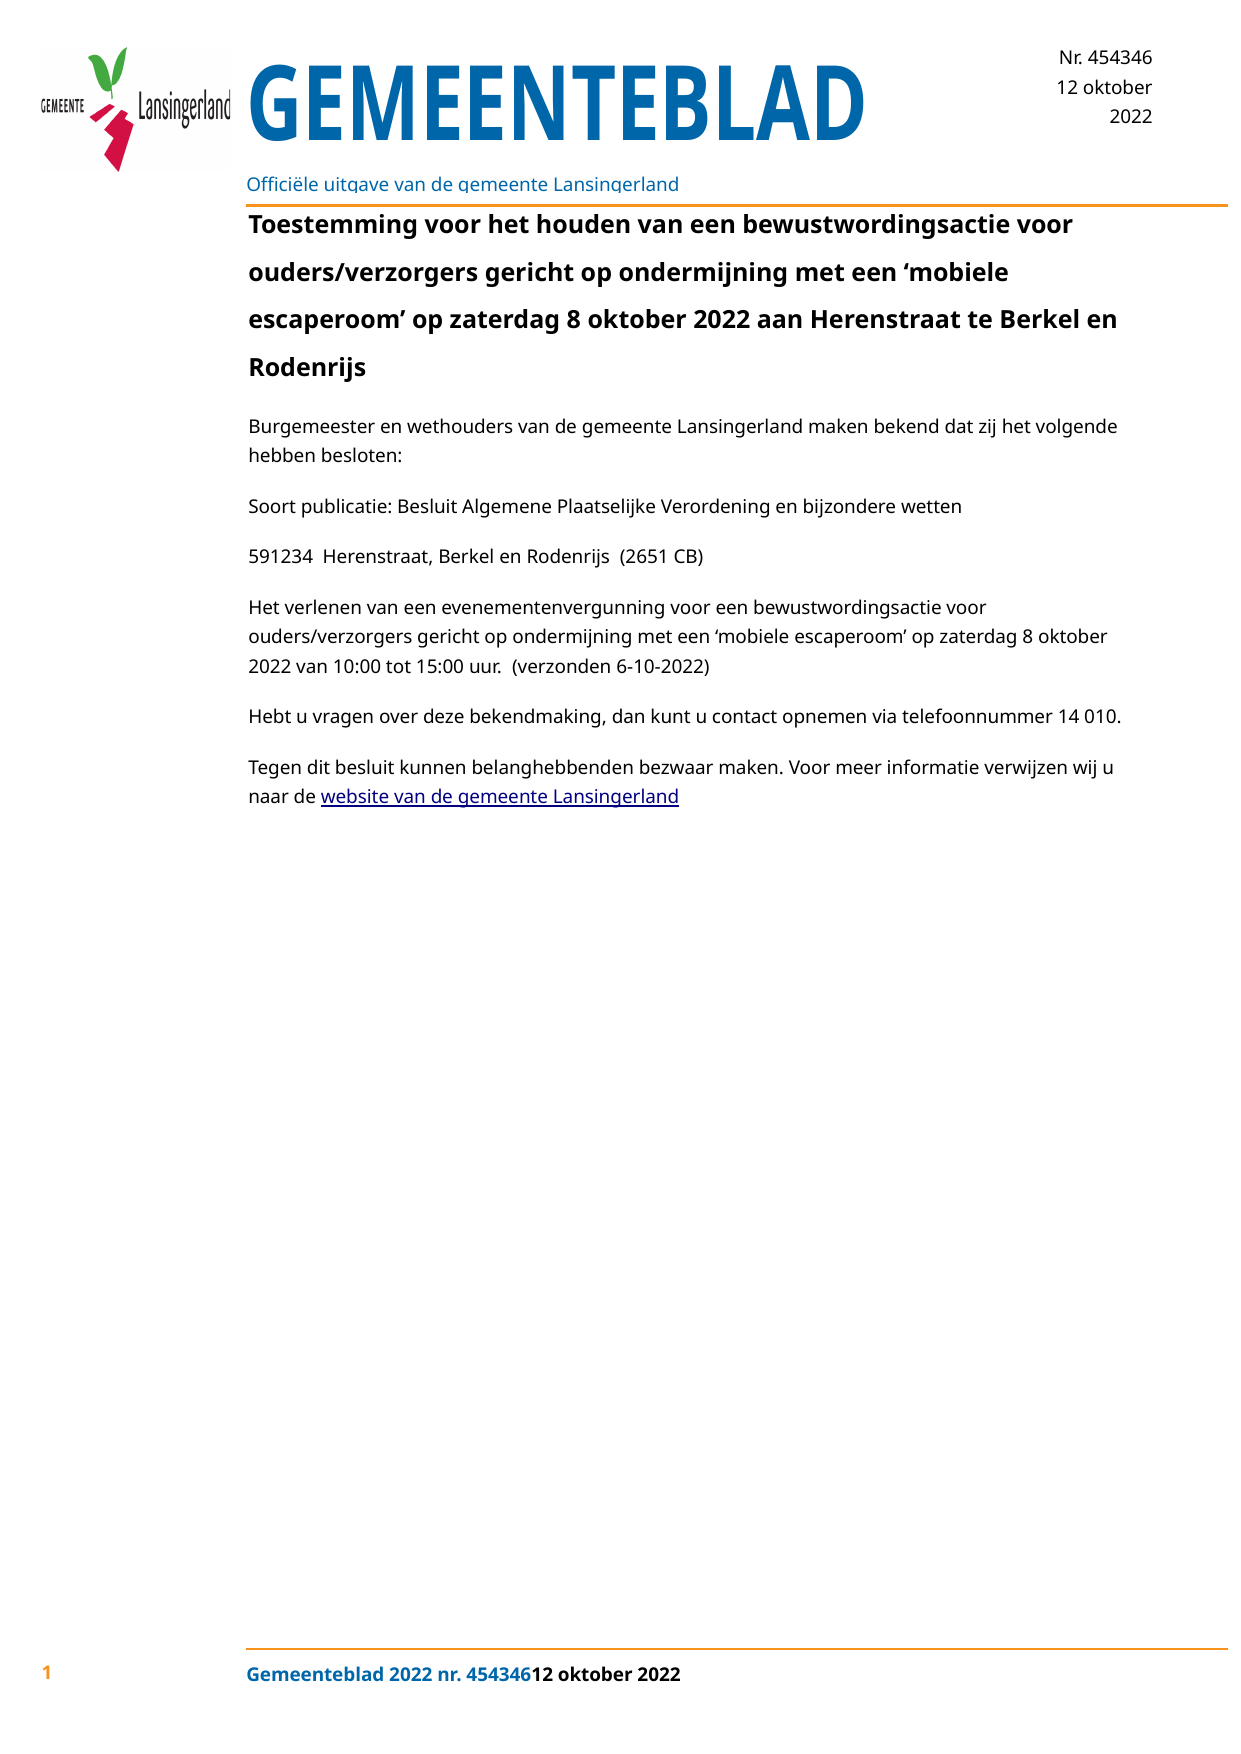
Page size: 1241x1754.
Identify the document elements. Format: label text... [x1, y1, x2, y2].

picture [41, 47, 231, 172]
text Soort publicatie: Besluit Algemene Plaatselijke Verordening en bijzondere wetten [248, 493, 1152, 519]
text Tegen dit besluit kunnen belanghebbenden bezwaar maken. Voor meer informatie verwijzen wij u naar de website van de gemeente Lansingerland [248, 754, 1152, 809]
text Toestemming voor het houden van een bewustwordingsactie voor ouders/verzorgers gericht op ondermijning met een ‘mobiele escaperoom’ op zaterdag 8 oktober 2022 aan Herenstraat te Berkel en Rodenrijs [248, 207, 1152, 384]
text Burgemeester en wethouders van de gemeente Lansingerland maken bekend dat zij het volgende hebben besloten: [248, 413, 1152, 468]
text Hebt u vragen over deze bekendmaking, dan kunt u contact opnemen via telefoonnummer 14 010. [248, 703, 1152, 729]
text Het verlenen van een evenementenvergunning voor een bewustwordingsactie voor ouders/verzorgers gericht op ondermijning met een ‘mobiele escaperoom’ op zaterdag 8 oktober 2022 van 10:00 tot 15:00 uur. (verzonden 6-10-2022) [248, 594, 1152, 679]
text 591234 Herenstraat, Berkel en Rodenrijs (2651 CB) [248, 543, 1152, 569]
